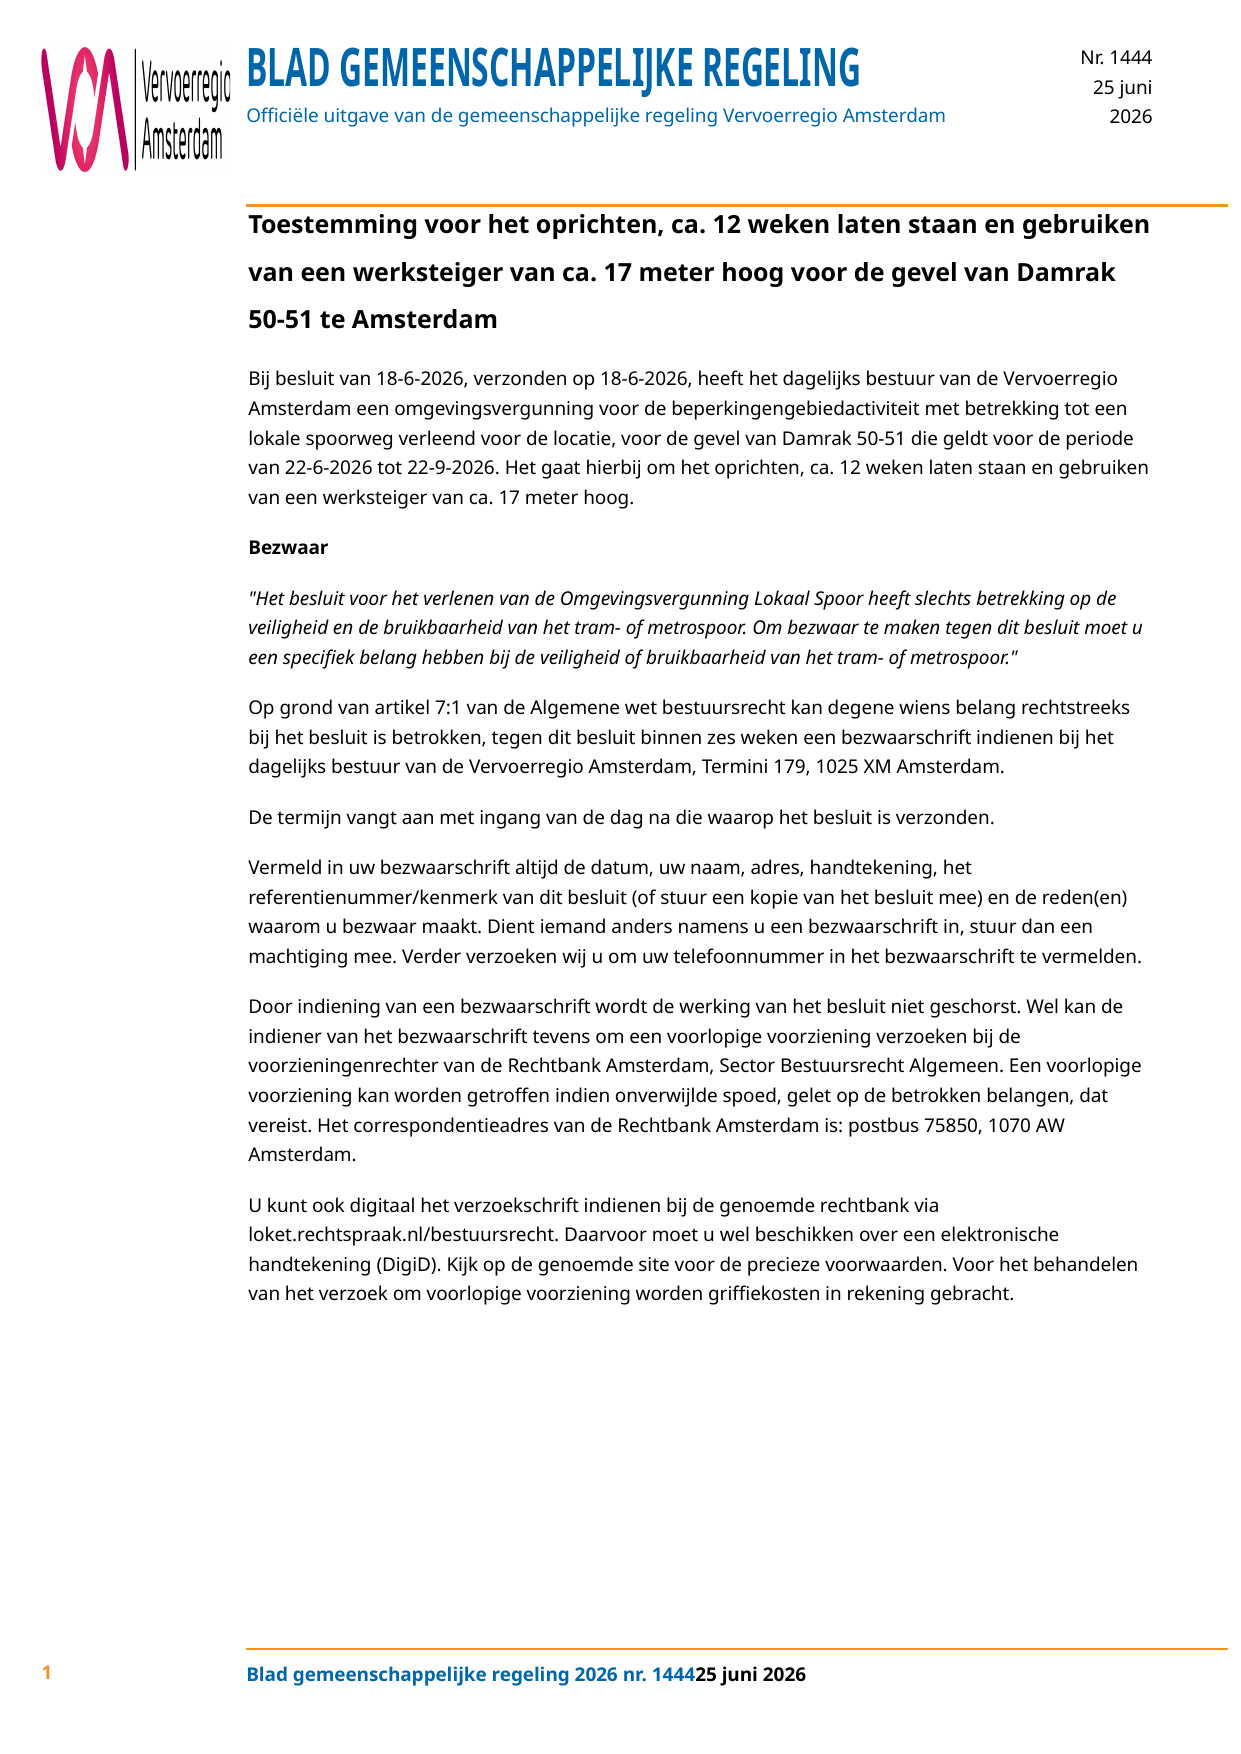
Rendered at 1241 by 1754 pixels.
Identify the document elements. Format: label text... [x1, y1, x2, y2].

text Op grond van artikel 7:1 van de Algemene wet bestuursrecht kan degene wiens belang rechtstreeks bij het besluit is betrokken, tegen dit besluit binnen zes weken een bezwaarschrift indienen bij het dagelijks bestuur van de Vervoerregio Amsterdam, Termini 179, 1025 XM Amsterdam. [248, 694, 1152, 779]
text Door indiening van een bezwaarschrift wordt de werking van het besluit niet geschorst. Wel kan de indiener van het bezwaarschrift tevens om een voorlopige voorziening verzoeken bij de voorzieningenrechter van de Rechtbank Amsterdam, Sector Bestuursrecht Algemeen. Een voorlopige voorziening kan worden getroffen indien onverwijlde spoed, gelet op de betrokken belangen, dat vereist. Het correspondentieadres van de Rechtbank Amsterdam is: postbus 75850, 1070 AW Amsterdam. [248, 993, 1152, 1167]
text Bij besluit van 18-6-2026, verzonden op 18-6-2026, heeft het dagelijks bestuur van de Vervoerregio Amsterdam een omgevingsvergunning voor de beperkingengebiedactiviteit met betrekking tot een lokale spoorweg verleend voor de locatie, voor de gevel van Damrak 50-51 die geldt voor de periode van 22-6-2026 tot 22-9-2026. Het gaat hierbij om het oprichten, ca. 12 weken laten staan en gebruiken van een werksteiger van ca. 17 meter hoog. [248, 366, 1152, 509]
text Vermeld in uw bezwaarschrift altijd de datum, uw naam, adres, handtekening, het referentienummer/kenmerk van dit besluit (of stuur een kopie van het besluit mee) en de reden(en) waarom u bezwaar maakt. Dient iemand anders namens u een bezwaarschrift in, stuur dan een machtiging mee. Verder verzoeken wij u om uw telefoonnummer in het bezwaarschrift te vermelden. [248, 854, 1152, 969]
text "Het besluit voor het verlenen van de Omgevingsvergunning Lokaal Spoor heeft slechts betrekking op de veiligheid en de bruikbaarheid van het tram- of metrospoor. Om bezwaar te maken tegen dit besluit moet u een specifiek belang hebben bij de veiligheid of bruikbaarheid van het tram- of metrospoor." [248, 585, 1152, 669]
text De termijn vangt aan met ingang van de dag na die waarop het besluit is verzonden. [248, 804, 1152, 829]
text Toestemming voor het oprichten, ca. 12 weken laten staan en gebruiken van een werksteiger van ca. 17 meter hoog voor de gevel van Damrak 50-51 te Amsterdam [248, 207, 1152, 336]
text Bezwaar [248, 534, 1152, 560]
picture [41, 47, 231, 172]
text U kunt ook digitaal het verzoekschrift indienen bij de genoemde rechtbank via loket.rechtspraak.nl/bestuursrecht. Daarvoor moet u wel beschikken over een elektronische handtekening (DigiD). Kijk op de genoemde site voor de precieze voorwaarden. Voor het behandelen van het verzoek om voorlopige voorziening worden griffiekosten in rekening gebracht. [248, 1192, 1152, 1306]
